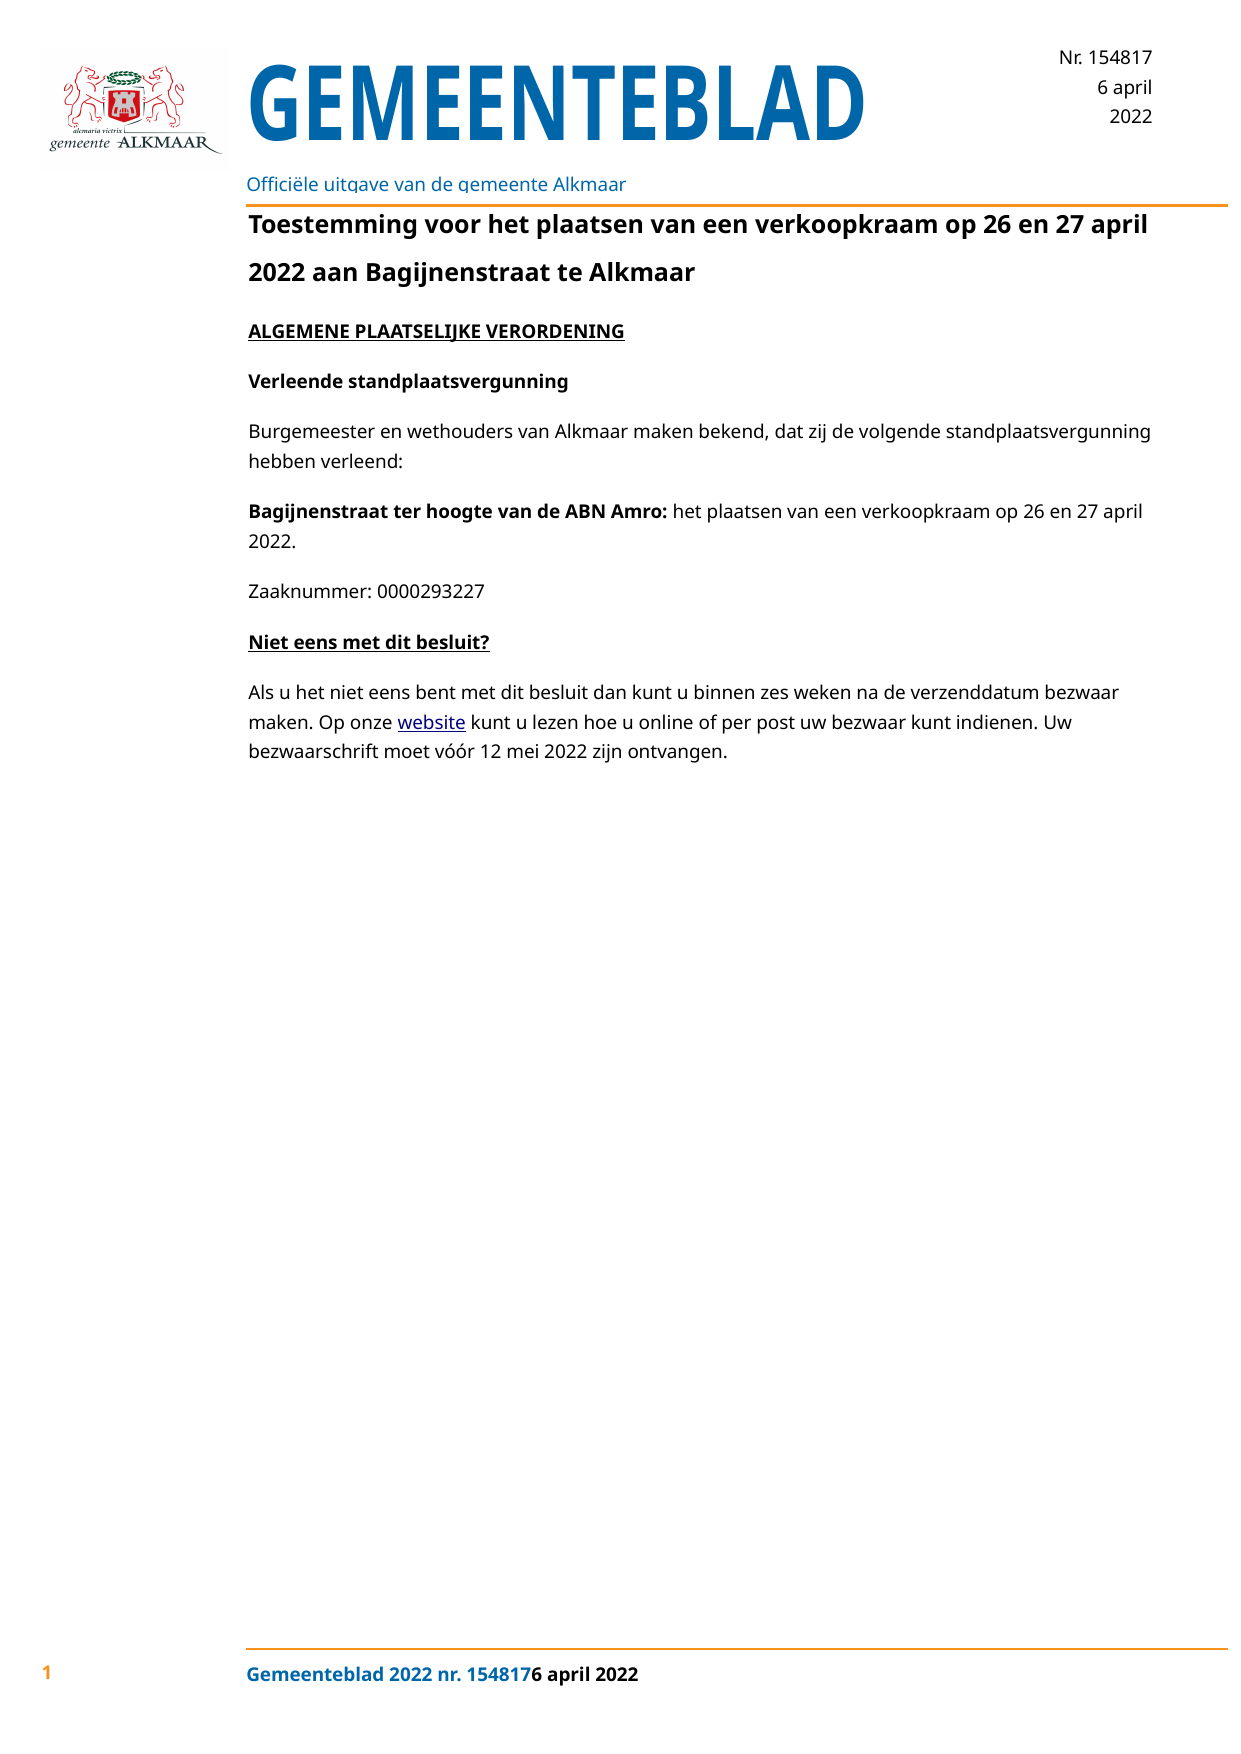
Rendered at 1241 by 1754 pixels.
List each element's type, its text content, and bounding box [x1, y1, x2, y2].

text ALGEMENE PLAATSELIJKE VERORDENING [248, 318, 1152, 344]
text Toestemming voor het plaatsen van een verkoopkraam op 26 en 27 april 2022 aan Bagijnenstraat te Alkmaar [248, 207, 1152, 288]
text Bagijnenstraat ter hoogte van de ABN Amro: het plaatsen van een verkoopkraam op 26 en 27 april 2022. [248, 499, 1152, 554]
text Niet eens met dit besluit? [248, 629, 1152, 655]
picture [41, 47, 231, 172]
text Zaaknummer: 0000293227 [248, 579, 1152, 604]
text Verleende standplaatsvergunning [248, 368, 1152, 394]
text Als u het niet eens bent met dit besluit dan kunt u binnen zes weken na de verzenddatum bezwaar maken. Op onze website kunt u lezen hoe u online of per post uw bezwaar kunt indienen. Uw bezwaarschrift moet vóór 12 mei 2022 zijn ontvangen. [248, 679, 1152, 764]
text Burgemeester en wethouders van Alkmaar maken bekend, dat zij de volgende standplaatsvergunning hebben verleend: [248, 419, 1152, 474]
